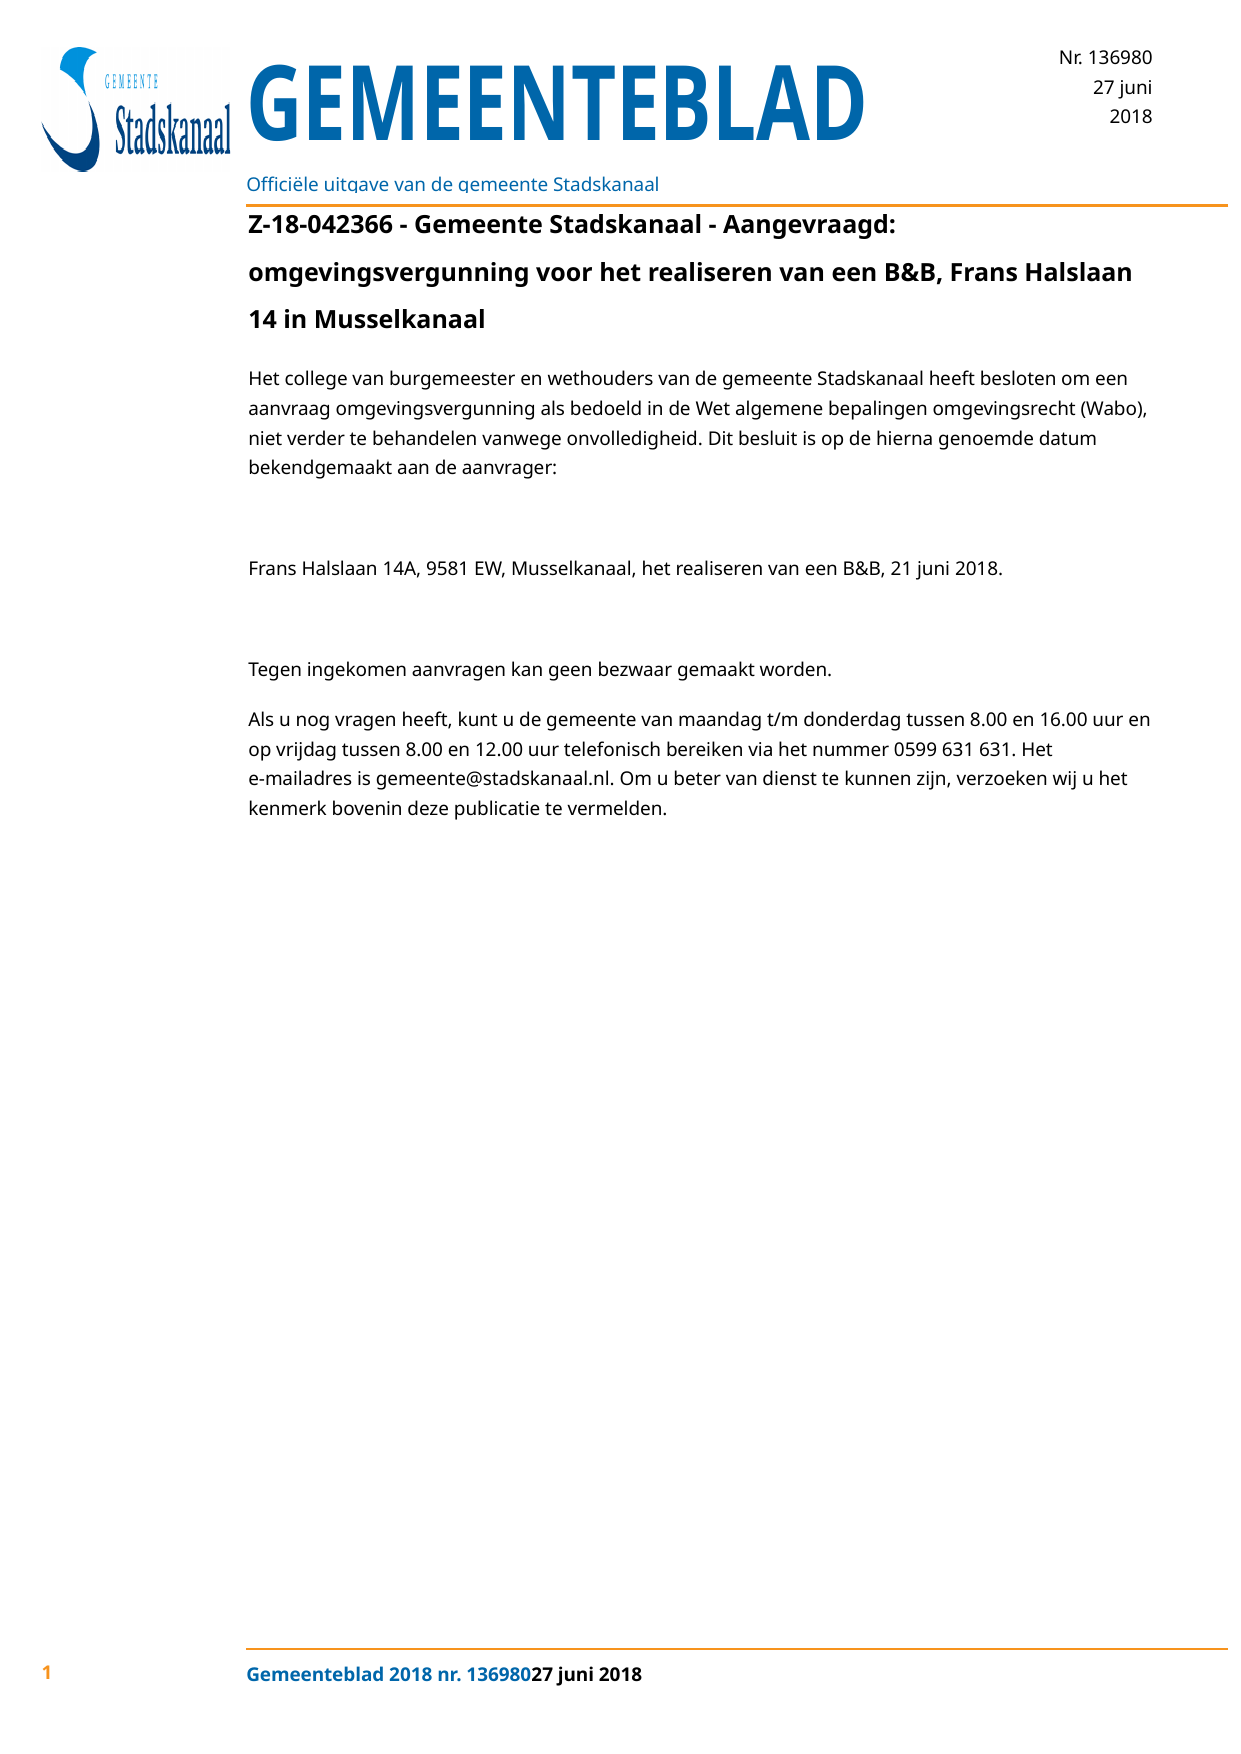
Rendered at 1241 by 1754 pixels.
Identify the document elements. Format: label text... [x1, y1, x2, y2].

text Als u nog vragen heeft, kunt u de gemeente van maandag t/m donderdag tussen 8.00 en 16.00 uur en op vrijdag tussen 8.00 en 12.00 uur telefonisch bereiken via het nummer 0599 631 631. Het e‑mailadres is gemeente@stadskanaal.nl. Om u beter van dienst te kunnen zijn, verzoeken wij u het kenmerk bovenin deze publicatie te vermelden. [248, 706, 1152, 821]
text Z-18-042366 - Gemeente Stadskanaal - Aangevraagd: omgevingsvergunning voor het realiseren van een B&B, Frans Halslaan 14 in Musselkanaal [248, 207, 1152, 336]
text Tegen ingekomen aanvragen kan geen bezwaar gemaakt worden. [248, 656, 1152, 682]
text Frans Halslaan 14A, 9581 EW, Musselkanaal, het realiseren van een B&B, 21 juni 2018. [248, 555, 1152, 581]
text Het college van burgemeester en wethouders van de gemeente Stadskanaal heeft besloten om een aanvraag omgevingsvergunning als bedoeld in de Wet algemene bepalingen omgevingsrecht (Wabo), niet verder te behandelen vanwege onvolledigheid. Dit besluit is op de hierna genoemde datum bekendgemaakt aan de aanvrager: [248, 366, 1152, 480]
picture [41, 47, 231, 172]
